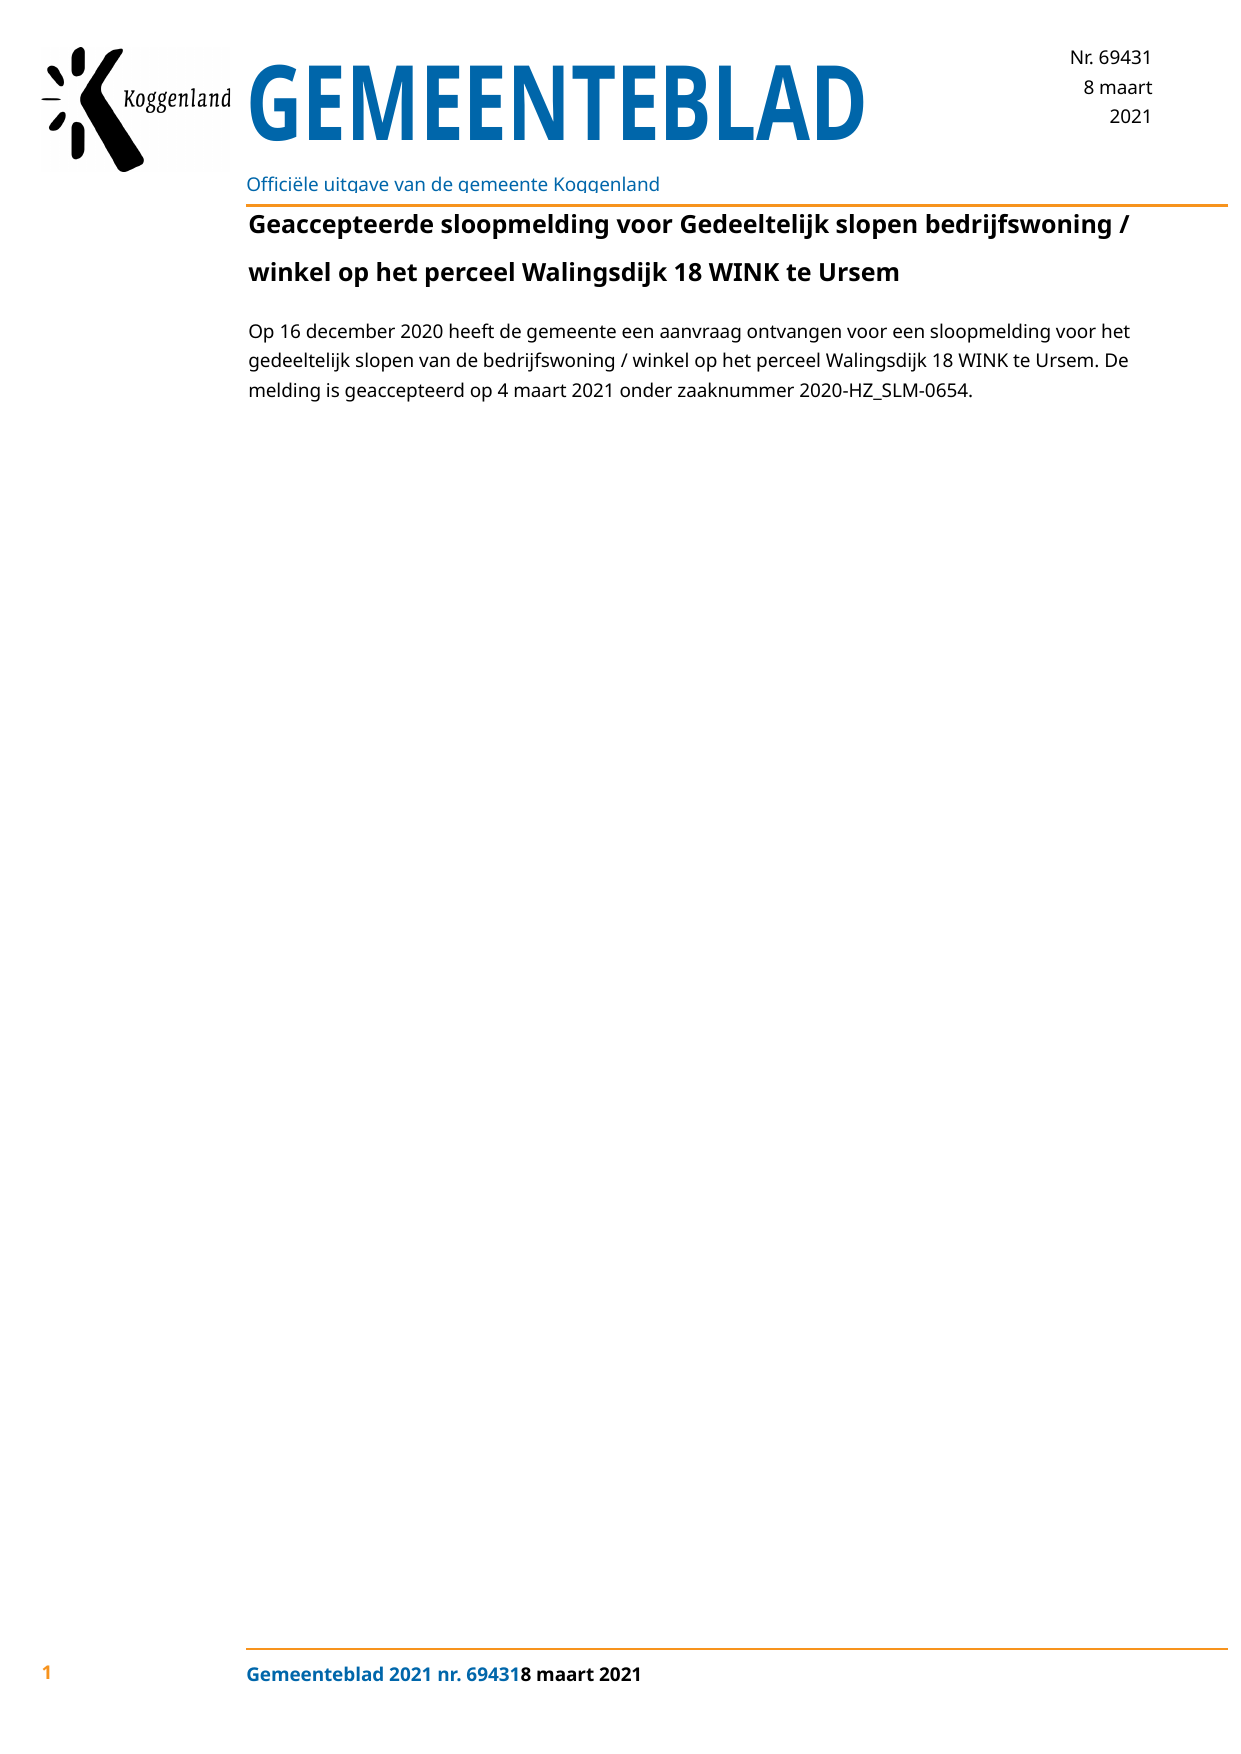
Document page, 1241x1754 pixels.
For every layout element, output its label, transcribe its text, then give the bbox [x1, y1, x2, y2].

picture [41, 47, 231, 172]
text Geaccepteerde sloopmelding voor Gedeeltelijk slopen bedrijfswoning / winkel op het perceel Walingsdijk 18 WINK te Ursem [248, 207, 1152, 288]
text Op 16 december 2020 heeft de gemeente een aanvraag ontvangen voor een sloopmelding voor het gedeeltelijk slopen van de bedrijfswoning / winkel op het perceel Walingsdijk 18 WINK te Ursem. De melding is geaccepteerd op 4 maart 2021 onder zaaknummer 2020-HZ_SLM-0654. [248, 318, 1152, 403]
